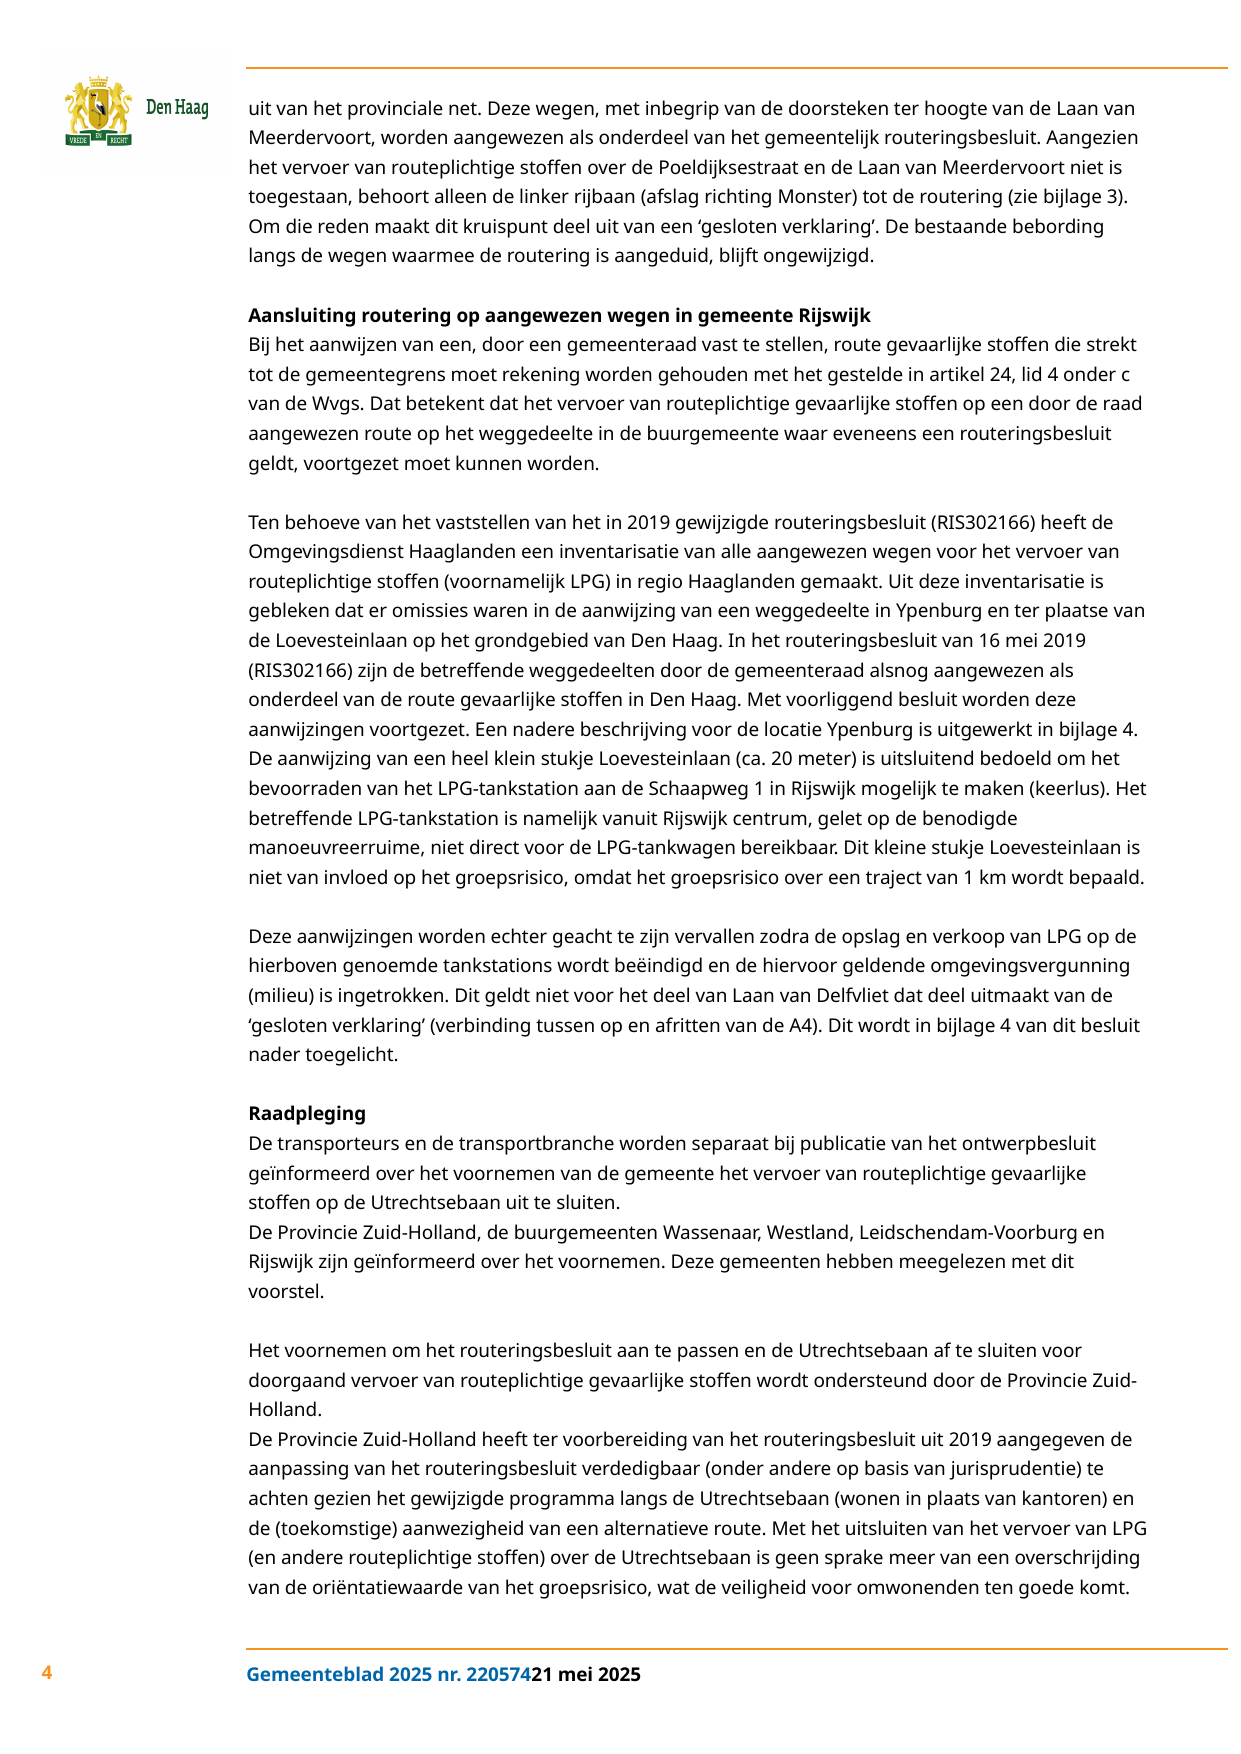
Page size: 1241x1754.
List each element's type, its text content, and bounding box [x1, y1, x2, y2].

text De Provincie Zuid-Holland, de buurgemeenten Wassenaar, Westland, Leidschendam-Voorburg en Rijswijk zijn geïnformeerd over het voornemen. Deze gemeenten hebben meegelezen met dit voorstel. [248, 1219, 1152, 1304]
text De transporteurs en de transportbranche worden separaat bij publicatie van het ontwerpbesluit geïnformeerd over het voornemen van de gemeente het vervoer van routeplichtige gevaarlijke stoffen op de Utrechtsebaan uit te sluiten. [248, 1130, 1152, 1215]
text Deze aanwijzingen worden echter geacht te zijn vervallen zodra de opslag en verkoop van LPG op de hierboven genoemde tankstations wordt beëindigd en de hiervoor geldende omgevingsvergunning (milieu) is ingetrokken. Dit geldt niet voor het deel van Laan van Delfvliet dat deel uitmaakt van de ‘gesloten verklaring’ (verbinding tussen op en afritten van de A4). Dit wordt in bijlage 4 van dit besluit nader toegelicht. [248, 923, 1152, 1067]
text Raadpleging [248, 1101, 1152, 1126]
picture [41, 47, 231, 172]
text Aansluiting routering op aangewezen wegen in gemeente Rijswijk [248, 302, 1152, 328]
text De Provincie Zuid-Holland heeft ter voorbereiding van het routeringsbesluit uit 2019 aangegeven de aanpassing van het routeringsbesluit verdedigbaar (onder andere op basis van jurisprudentie) te achten gezien het gewijzigde programma langs de Utrechtsebaan (wonen in plaats van kantoren) en de (toekomstige) aanwezigheid van een alternatieve route. Met het uitsluiten van het vervoer van LPG (en andere routeplichtige stoffen) over de Utrechtsebaan is geen sprake meer van een overschrijding van de oriëntatiewaarde van het groepsrisico, wat de veiligheid voor omwonenden ten goede komt. [248, 1426, 1152, 1600]
text Bij het aanwijzen van een, door een gemeenteraad vast te stellen, route gevaarlijke stoffen die strekt tot de gemeentegrens moet rekening worden gehouden met het gestelde in artikel 24, lid 4 onder c van de Wvgs. Dat betekent dat het vervoer van routeplichtige gevaarlijke stoffen op een door de raad aangewezen route op het weggedeelte in de buurgemeente waar eveneens een routeringsbesluit geldt, voortgezet moet kunnen worden. [248, 331, 1152, 476]
text Het voornemen om het routeringsbesluit aan te passen en de Utrechtsebaan af te sluiten voor doorgaand vervoer van routeplichtige gevaarlijke stoffen wordt ondersteund door de Provincie Zuid-Holland. [248, 1337, 1152, 1422]
text Ten behoeve van het vaststellen van het in 2019 gewijzigde routeringsbesluit (RIS302166) heeft de Omgevingsdienst Haaglanden een inventarisatie van alle aangewezen wegen voor het vervoer van routeplichtige stoffen (voornamelijk LPG) in regio Haaglanden gemaakt. Uit deze inventarisatie is gebleken dat er omissies waren in de aanwijzing van een weggedeelte in Ypenburg en ter plaatse van de Loevesteinlaan op het grondgebied van Den Haag. In het routeringsbesluit van 16 mei 2019 (RIS302166) zijn de betreffende weggedeelten door de gemeenteraad alsnog aangewezen als onderdeel van de route gevaarlijke stoffen in Den Haag. Met voorliggend besluit worden deze aanwijzingen voortgezet. Een nadere beschrijving voor de locatie Ypenburg is uitgewerkt in bijlage 4. De aanwijzing van een heel klein stukje Loevesteinlaan (ca. 20 meter) is uitsluitend bedoeld om het bevoorraden van het LPG-tankstation aan de Schaapweg 1 in Rijswijk mogelijk te maken (keerlus). Het betreffende LPG-tankstation is namelijk vanuit Rijswijk centrum, gelet op de benodigde manoeuvreerruime, niet direct voor de LPG-tankwagen bereikbaar. Dit kleine stukje Loevesteinlaan is niet van invloed op het groepsrisico, omdat het groepsrisico over een traject van 1 km wordt bepaald. [248, 509, 1152, 890]
text uit van het provinciale net. Deze wegen, met inbegrip van de doorsteken ter hoogte van de Laan van Meerdervoort, worden aangewezen als onderdeel van het gemeentelijk routeringsbesluit. Aangezien het vervoer van routeplichtige stoffen over de Poeldijksestraat en de Laan van Meerdervoort niet is toegestaan, behoort alleen de linker rijbaan (afslag richting Monster) tot de routering (zie bijlage 3). Om die reden maakt dit kruispunt deel uit van een ‘gesloten verklaring’. De bestaande bebording langs de wegen waarmee de routering is aangeduid, blijft ongewijzigd. [248, 95, 1152, 268]
